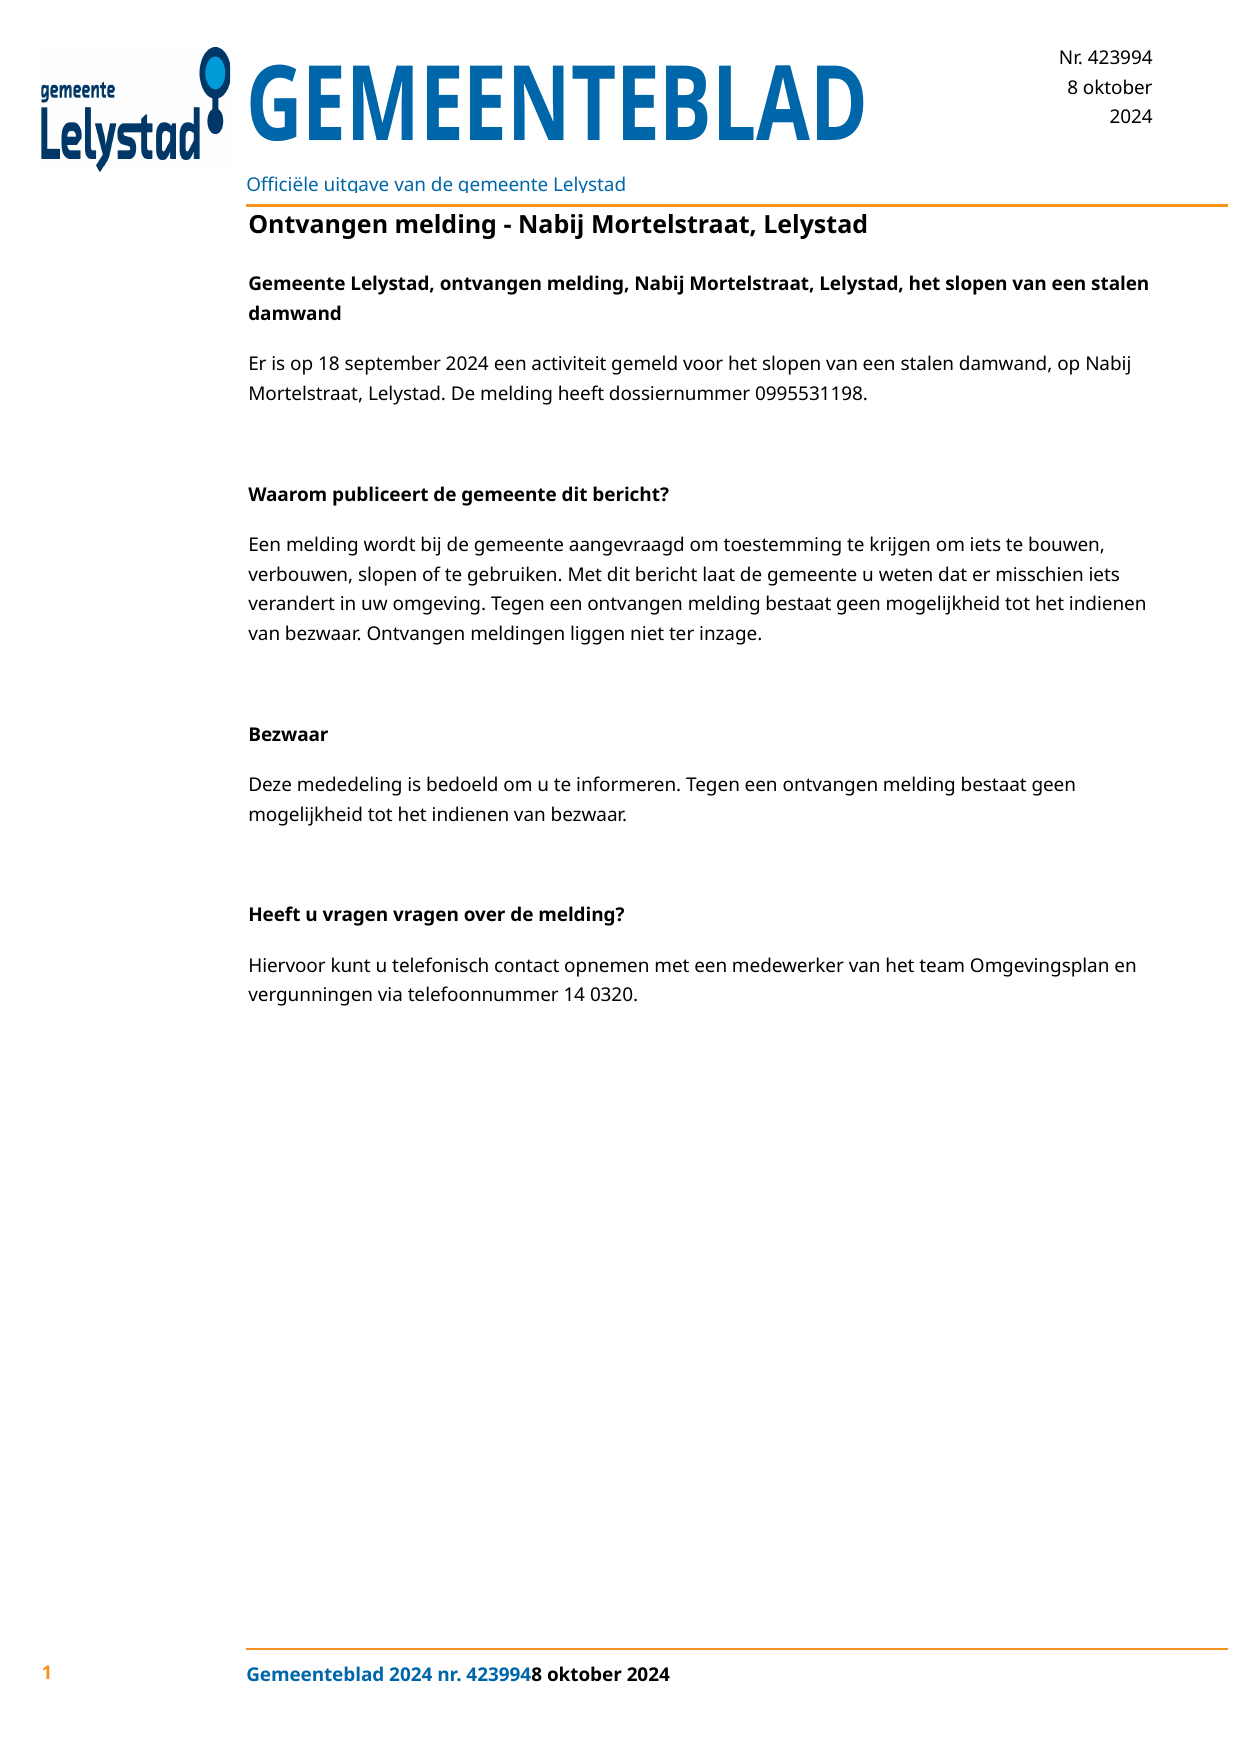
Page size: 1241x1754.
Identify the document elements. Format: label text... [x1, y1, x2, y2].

text Hiervoor kunt u telefonisch contact opnemen met een medewerker van het team Omgevingsplan en vergunningen via telefoonnummer 14 0320. [248, 952, 1152, 1007]
text Deze mededeling is bedoeld om u te informeren. Tegen een ontvangen melding bestaat geen mogelijkheid tot het indienen van bezwaar. [248, 771, 1152, 826]
text Ontvangen melding - Nabij Mortelstraat, Lelystad [248, 207, 1152, 241]
text Heeft u vragen vragen over de melding? [248, 902, 1152, 927]
text Waarom publiceert de gemeente dit bericht? [248, 481, 1152, 506]
text Een melding wordt bij de gemeente aangevraagd om toestemming te krijgen om iets te bouwen, verbouwen, slopen of te gebruiken. Met dit bericht laat de gemeente u weten dat er misschien iets verandert in uw omgeving. Tegen een ontvangen melding bestaat geen mogelijkheid tot het indienen van bezwaar. Ontvangen meldingen liggen niet ter inzage. [248, 531, 1152, 646]
picture [41, 47, 231, 172]
text Gemeente Lelystad, ontvangen melding, Nabij Mortelstraat, Lelystad, het slopen van een stalen damwand [248, 270, 1152, 326]
text Er is op 18 september 2024 een activiteit gemeld voor het slopen van een stalen damwand, op Nabij Mortelstraat, Lelystad. De melding heeft dossiernummer 0995531198. [248, 350, 1152, 406]
text Bezwaar [248, 721, 1152, 746]
